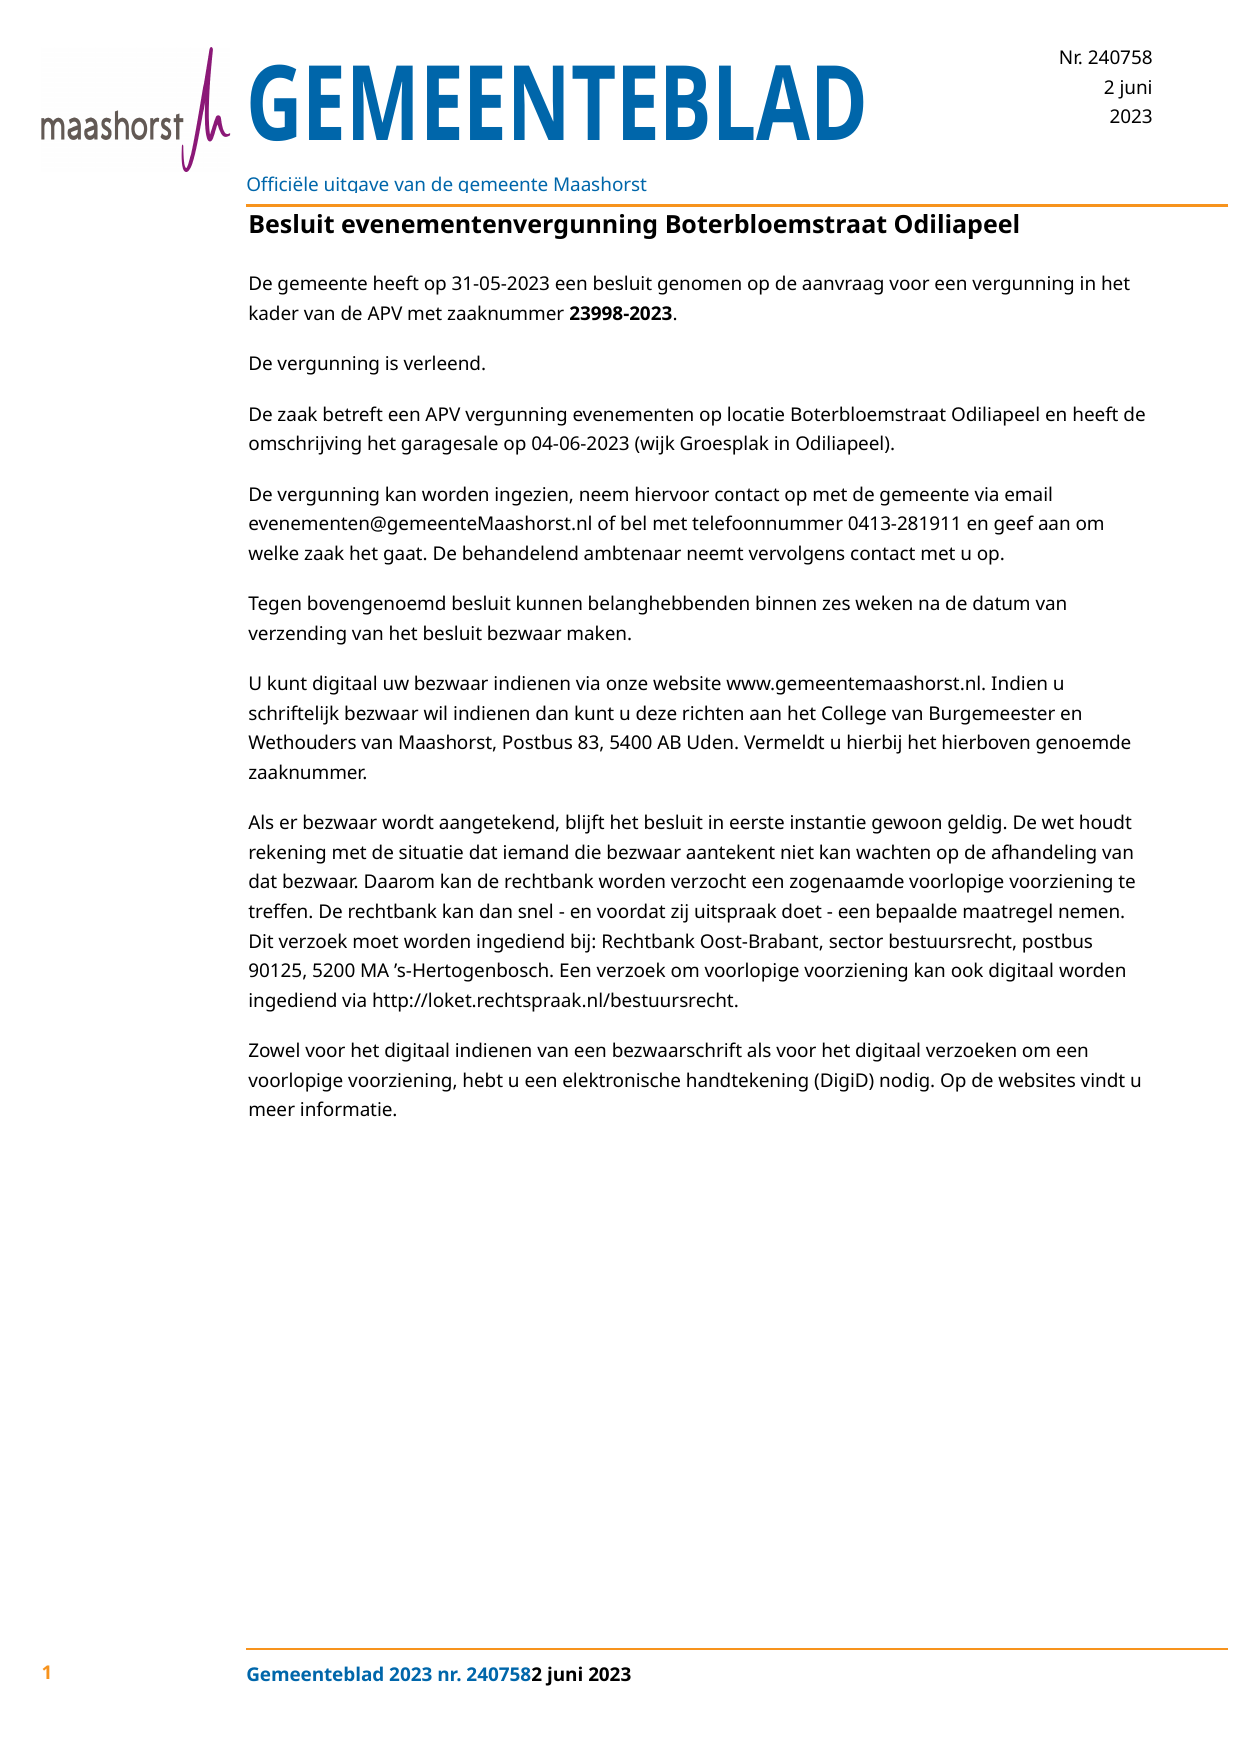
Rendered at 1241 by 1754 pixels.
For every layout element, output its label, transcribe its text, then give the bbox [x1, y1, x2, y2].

picture [41, 47, 231, 172]
text De gemeente heeft op 31-05-2023 een besluit genomen op de aanvraag voor een vergunning in het kader van de APV met zaaknummer 23998-2023. [248, 270, 1152, 326]
text De zaak betreft een APV vergunning evenementen op locatie Boterbloemstraat Odiliapeel en heeft de omschrijving het garagesale op 04-06-2023 (wijk Groesplak in Odiliapeel). [248, 401, 1152, 456]
text De vergunning is verleend. [248, 350, 1152, 376]
text De vergunning kan worden ingezien, neem hiervoor contact op met de gemeente via email evenementen@gemeenteMaashorst.nl of bel met telefoonnummer 0413-281911 en geef aan om welke zaak het gaat. De behandelend ambtenaar neemt vervolgens contact met u op. [248, 481, 1152, 566]
text Zowel voor het digitaal indienen van een bezwaarschrift als voor het digitaal verzoeken om een voorlopige voorziening, hebt u een elektronische handtekening (DigiD) nodig. Op de websites vindt u meer informatie. [248, 1037, 1152, 1122]
text Tegen bovengenoemd besluit kunnen belanghebbenden binnen zes weken na de datum van verzending van het besluit bezwaar maken. [248, 590, 1152, 646]
text U kunt digitaal uw bezwaar indienen via onze website www.gemeentemaashorst.nl. Indien u schriftelijk bezwaar wil indienen dan kunt u deze richten aan het College van Burgemeester en Wethouders van Maashorst, Postbus 83, 5400 AB Uden. Vermeldt u hierbij het hierboven genoemde zaaknummer. [248, 670, 1152, 785]
text Besluit evenementenvergunning Boterbloemstraat Odiliapeel [248, 207, 1152, 241]
text Als er bezwaar wordt aangetekend, blijft het besluit in eerste instantie gewoon geldig. De wet houdt rekening met de situatie dat iemand die bezwaar aantekent niet kan wachten op de afhandeling van dat bezwaar. Daarom kan de rechtbank worden verzocht een zogenaamde voorlopige voorziening te treffen. De rechtbank kan dan snel - en voordat zij uitspraak doet - een bepaalde maatregel nemen. Dit verzoek moet worden ingediend bij: Rechtbank Oost-Brabant, sector bestuursrecht, postbus 90125, 5200 MA ’s-Hertogenbosch. Een verzoek om voorlopige voorziening kan ook digitaal worden ingediend via http://loket.rechtspraak.nl/bestuursrecht. [248, 809, 1152, 1013]
